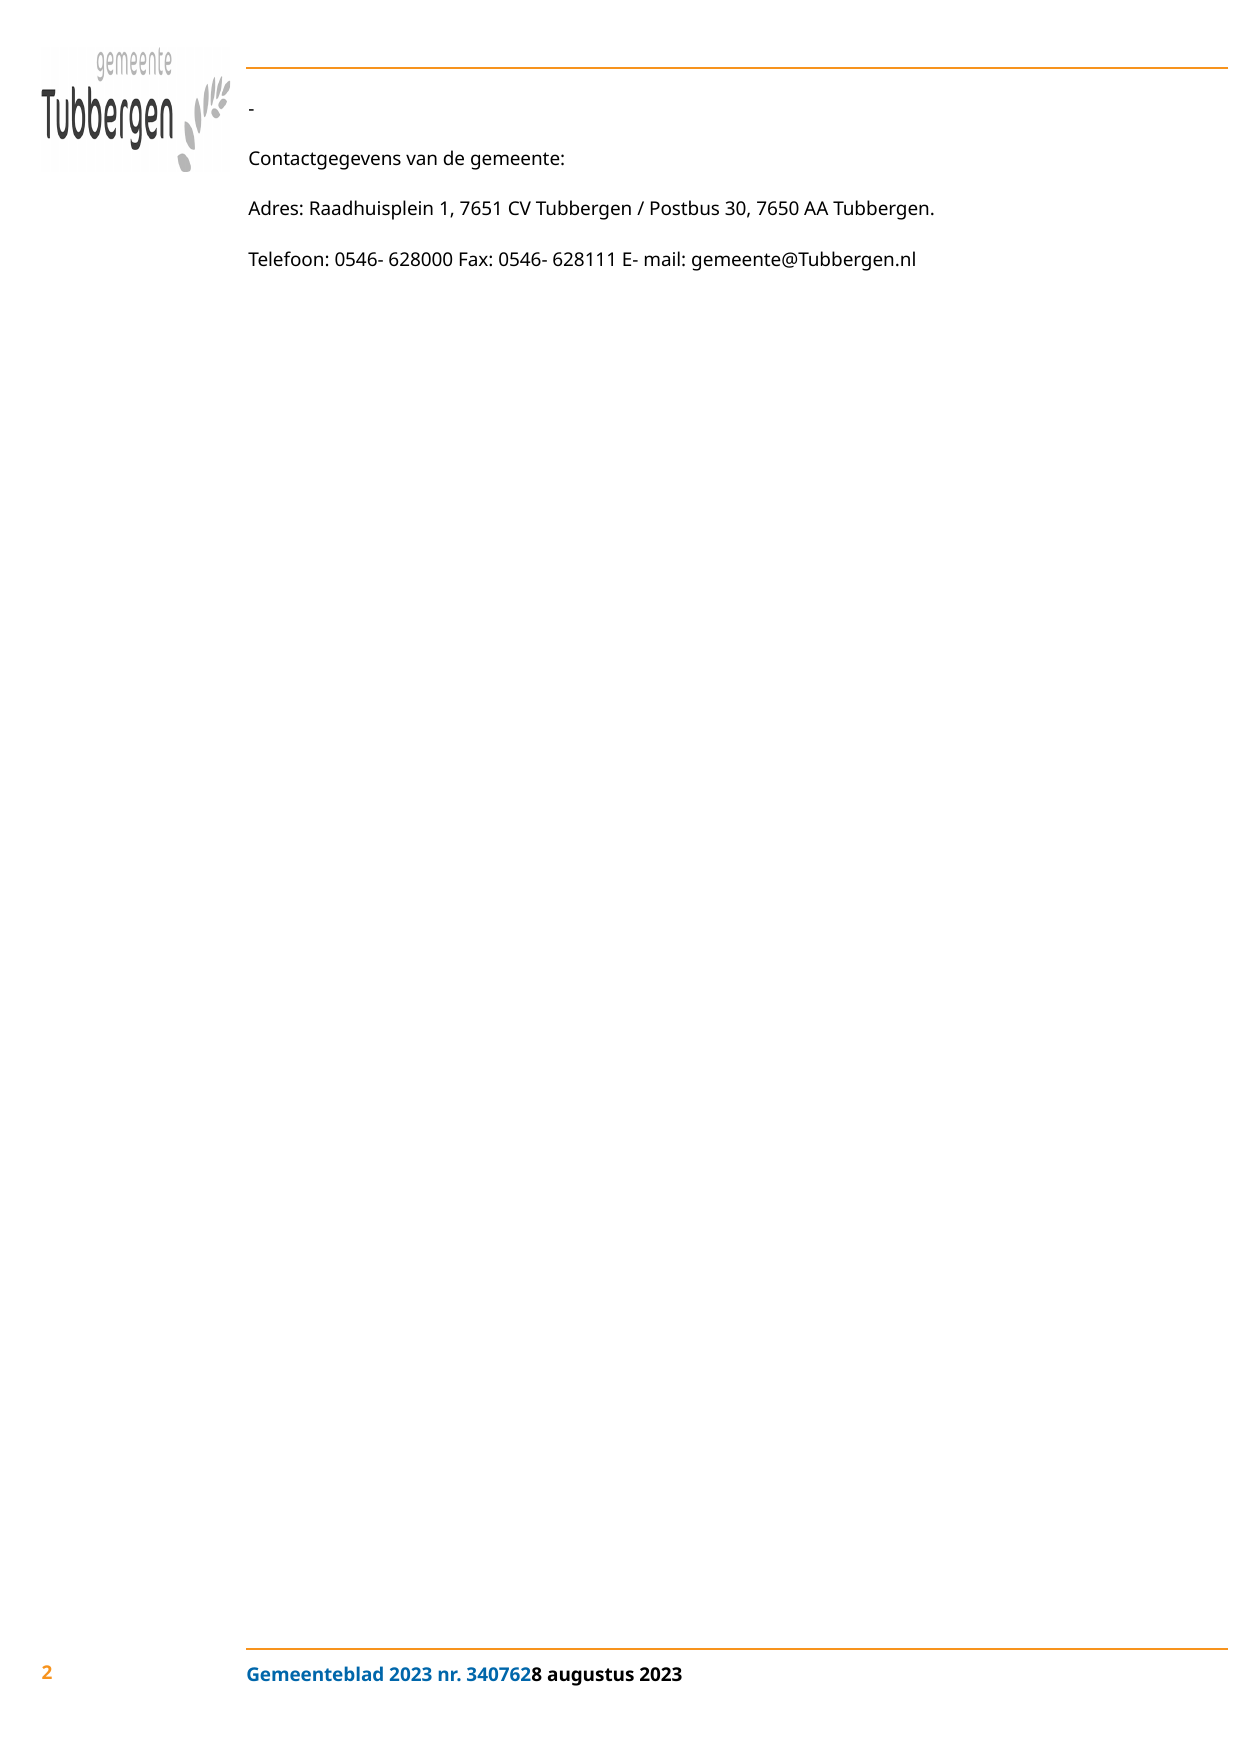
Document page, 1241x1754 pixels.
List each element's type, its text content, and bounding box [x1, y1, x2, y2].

text Adres: Raadhuisplein 1, 7651 CV Tubbergen / Postbus 30, 7650 AA Tubbergen. [248, 196, 1152, 221]
picture [41, 47, 231, 172]
text Telefoon: 0546- 628000 Fax: 0546- 628111 E- mail: gemeente@Tubbergen.nl [248, 246, 1152, 272]
text - [248, 95, 1152, 121]
text Contactgegevens van de gemeente: [248, 145, 1152, 171]
